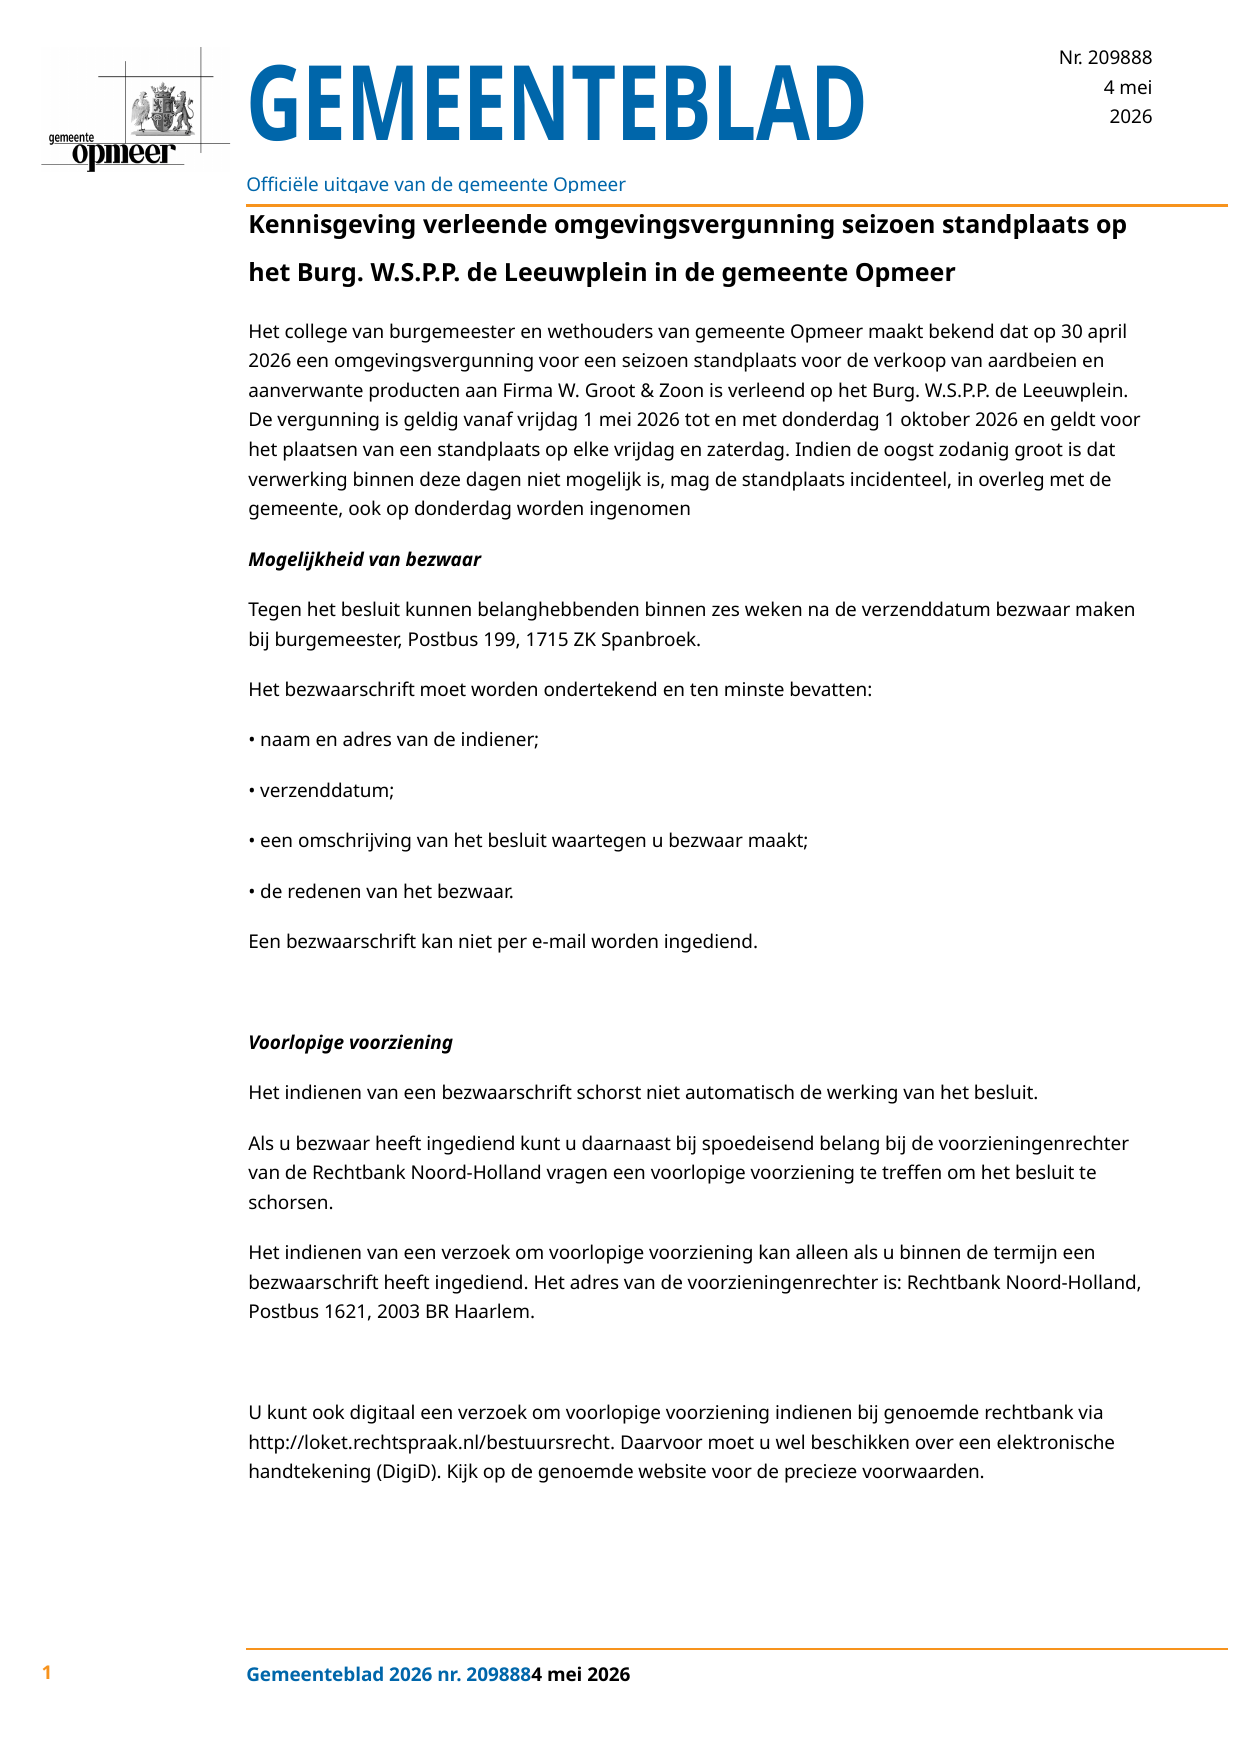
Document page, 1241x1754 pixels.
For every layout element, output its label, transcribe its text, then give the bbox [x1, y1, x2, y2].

text Tegen het besluit kunnen belanghebbenden binnen zes weken na de verzenddatum bezwaar maken bij burgemeester, Postbus 199, 1715 ZK Spanbroek. [248, 596, 1152, 652]
text Het college van burgemeester en wethouders van gemeente Opmeer maakt bekend dat op 30 april 2026 een omgevingsvergunning voor een seizoen standplaats voor de verkoop van aardbeien en aanverwante producten aan Firma W. Groot & Zoon is verleend op het Burg. W.S.P.P. de Leeuwplein. De vergunning is geldig vanaf vrijdag 1 mei 2026 tot en met donderdag 1 oktober 2026 en geldt voor het plaatsen van een standplaats op elke vrijdag en zaterdag. Indien de oogst zodanig groot is dat verwerking binnen deze dagen niet mogelijk is, mag de standplaats incidenteel, in overleg met de gemeente, ook op donderdag worden ingenomen [248, 318, 1152, 521]
text Het bezwaarschrift moet worden ondertekend en ten minste bevatten: [248, 676, 1152, 702]
text Een bezwaarschrift kan niet per e-mail worden ingediend. [248, 928, 1152, 954]
text Kennisgeving verleende omgevingsvergunning seizoen standplaats op het Burg. W.S.P.P. de Leeuwplein in de gemeente Opmeer [248, 207, 1152, 288]
text • naam en adres van de indiener; [248, 727, 1152, 752]
text U kunt ook digitaal een verzoek om voorlopige voorziening indienen bij genoemde rechtbank via http://loket.rechtspraak.nl/bestuursrecht. Daarvoor moet u wel beschikken over een elektronische handtekening (DigiD). Kijk op de genoemde website voor de precieze voorwaarden. [248, 1399, 1152, 1484]
picture [41, 47, 231, 172]
text • verzenddatum; [248, 777, 1152, 803]
text Voorlopige voorziening [248, 1029, 1152, 1055]
text Als u bezwaar heeft ingediend kunt u daarnaast bij spoedeisend belang bij de voorzieningenrechter van de Rechtbank Noord-Holland vragen een voorlopige voorziening te treffen om het besluit te schorsen. [248, 1130, 1152, 1215]
text Mogelijkheid van bezwaar [248, 546, 1152, 572]
text • een omschrijving van het besluit waartegen u bezwaar maakt; [248, 827, 1152, 853]
text • de redenen van het bezwaar. [248, 878, 1152, 904]
text Het indienen van een verzoek om voorlopige voorziening kan alleen als u binnen de termijn een bezwaarschrift heeft ingediend. Het adres van de voorzieningenrechter is: Rechtbank Noord-Holland, Postbus 1621, 2003 BR Haarlem. [248, 1239, 1152, 1324]
text Het indienen van een bezwaarschrift schorst niet automatisch de werking van het besluit. [248, 1079, 1152, 1105]
